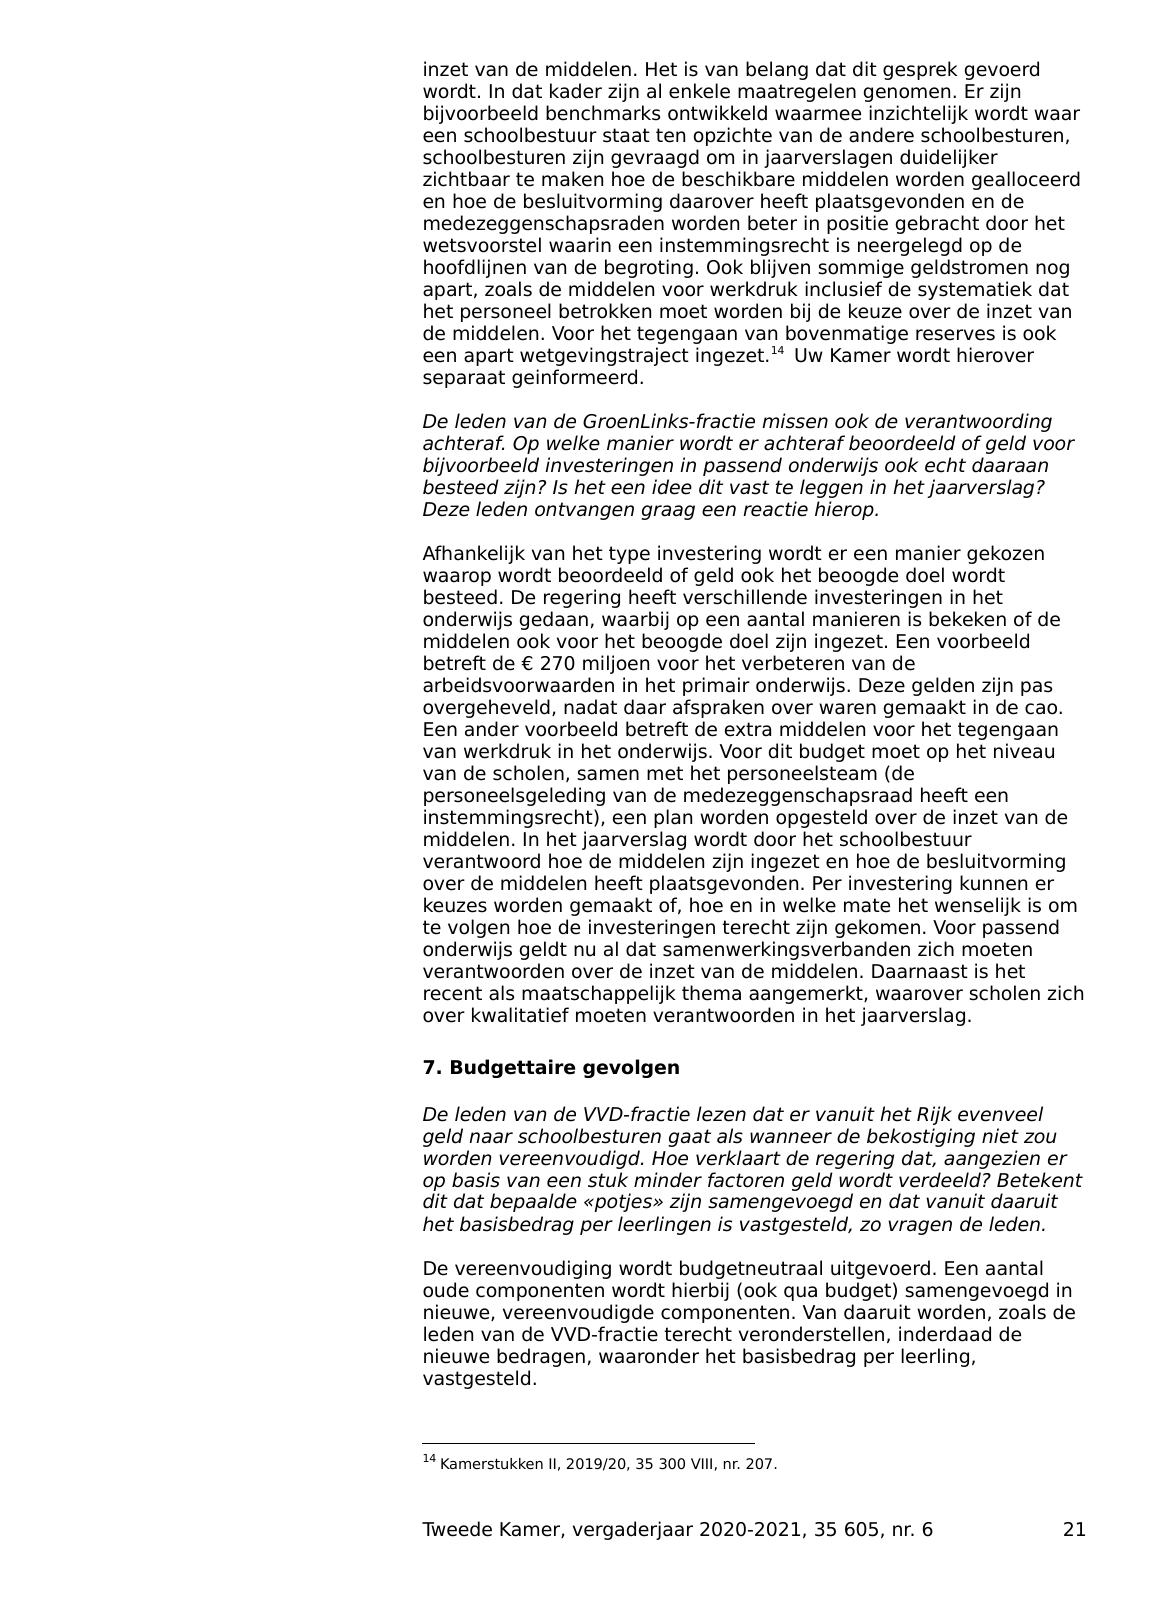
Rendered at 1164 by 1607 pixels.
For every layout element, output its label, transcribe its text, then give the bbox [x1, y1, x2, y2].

text De vereenvoudiging wordt budgetneutraal uitgevoerd. Een aantal oude componenten wordt hierbij (ook qua budget) samengevoegd in nieuwe, vereenvoudigde componenten. Van daaruit worden, zoals de leden van de VVD-fractie terecht veronderstellen, inderdaad de nieuwe bedragen, waaronder het basisbedrag per leerling, vastgesteld. [422, 1258, 1087, 1389]
text Kamerstukken II, 2019/20, 35 300 VIII, nr. 207. [422, 1452, 1087, 1474]
subtitle 7. Budgettaire gevolgen [422, 1057, 1087, 1078]
text Afhankelijk van het type investering wordt er een manier gekozen waarop wordt beoordeeld of geld ook het beoogde doel wordt besteed. De regering heeft verschillende investeringen in het onderwijs gedaan, waarbij op een aantal manieren is bekeken of de middelen ook voor het beoogde doel zijn ingezet. Een voorbeeld betreft de € 270 miljoen voor het verbeteren van de arbeidsvoorwaarden in het primair onderwijs. Deze gelden zijn pas overgeheveld, nadat daar afspraken over waren gemaakt in de cao. Een ander voorbeeld betreft de extra middelen voor het tegengaan van werkdruk in het onderwijs. Voor dit budget moet op het niveau van de scholen, samen met het personeelsteam (de personeelsgeleding van de medezeggenschapsraad heeft een instemmingsrecht), een plan worden opgesteld over de inzet van de middelen. In het jaarverslag wordt door het schoolbestuur verantwoord hoe de middelen zijn ingezet en hoe de besluitvorming over de middelen heeft plaatsgevonden. Per investering kunnen er keuzes worden gemaakt of, hoe en in welke mate het wenselijk is om te volgen hoe de investeringen terecht zijn gekomen. Voor passend onderwijs geldt nu al dat samenwerkingsverbanden zich moeten verantwoorden over de inzet van de middelen. Daarnaast is het recent als maatschappelijk thema aangemerkt, waarover scholen zich over kwalitatief moeten verantwoorden in het jaarverslag. [422, 543, 1087, 1027]
text De leden van de VVD-fractie lezen dat er vanuit het Rijk evenveel geld naar schoolbesturen gaat als wanneer de bekostiging niet zou worden vereenvoudigd. Hoe verklaart de regering dat, aangezien er op basis van een stuk minder factoren geld wordt verdeeld? Betekent dit dat bepaalde «potjes» zijn samengevoegd en dat vanuit daaruit het basisbedrag per leerlingen is vastgesteld, zo vragen de leden. [422, 1103, 1087, 1235]
text inzet van de middelen. Het is van belang dat dit gesprek gevoerd wordt. In dat kader zijn al enkele maatregelen genomen. Er zijn bijvoorbeeld benchmarks ontwikkeld waarmee inzichtelijk wordt waar een schoolbestuur staat ten opzichte van de andere schoolbesturen, schoolbesturen zijn gevraagd om in jaarverslagen duidelijker zichtbaar te maken hoe de beschikbare middelen worden gealloceerd en hoe de besluitvorming daarover heeft plaatsgevonden en de medezeggenschapsraden worden beter in positie gebracht door het wetsvoorstel waarin een instemmingsrecht is neergelegd op de hoofdlijnen van de begroting. Ook blijven sommige geldstromen nog apart, zoals de middelen voor werkdruk inclusief de systematiek dat het personeel betrokken moet worden bij de keuze over de inzet van de middelen. Voor het tegengaan van bovenmatige reserves is ook een apart wetgevingstraject ingezet. Uw Kamer wordt hierover separaat geinformeerd. [422, 59, 1087, 389]
text De leden van de GroenLinks-fractie missen ook de verantwoording achteraf. Op welke manier wordt er achteraf beoordeeld of geld voor bijvoorbeeld investeringen in passend onderwijs ook echt daaraan besteed zijn? Is het een idee dit vast te leggen in het jaarverslag? Deze leden ontvangen graag een reactie hierop. [422, 411, 1087, 521]
